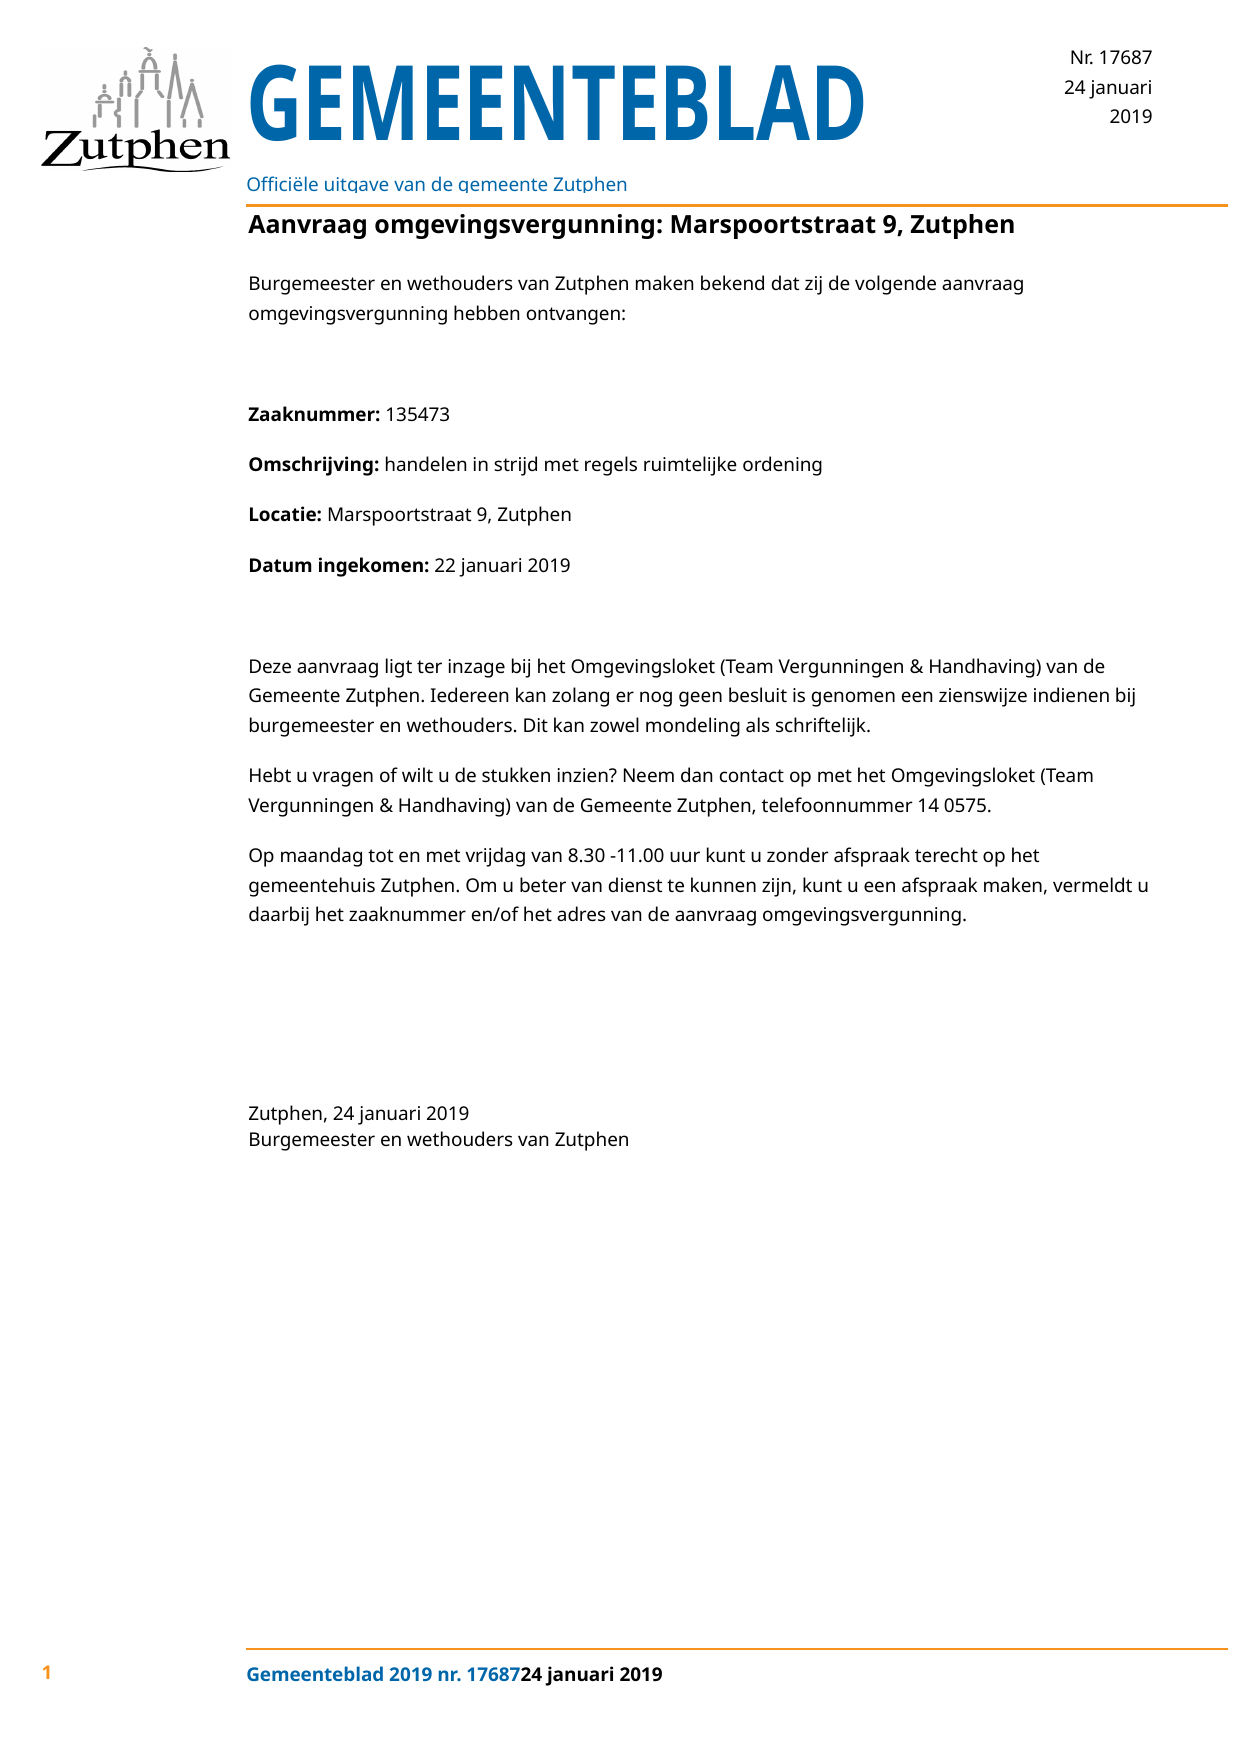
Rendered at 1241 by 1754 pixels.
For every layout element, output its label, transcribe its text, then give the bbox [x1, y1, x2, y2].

text Burgemeester en wethouders van Zutphen maken bekend dat zij de volgende aanvraag omgevingsvergunning hebben ontvangen: [248, 270, 1152, 326]
text Hebt u vragen of wilt u de stukken inzien? Neem dan contact op met het Omgevingsloket (Team Vergunningen & Handhaving) van de Gemeente Zutphen, telefoonnummer 14 0575. [248, 762, 1152, 818]
text Zutphen, 24 januari 2019 [248, 1101, 1152, 1126]
text Datum ingekomen: 22 januari 2019 [248, 552, 1152, 578]
text Deze aanvraag ligt ter inzage bij het Omgevingsloket (Team Vergunningen & Handhaving) van de Gemeente Zutphen. Iedereen kan zolang er nog geen besluit is genomen een zienswijze indienen bij burgemeester en wethouders. Dit kan zowel mondeling als schriftelijk. [248, 653, 1152, 738]
text Burgemeester en wethouders van Zutphen [248, 1126, 1152, 1152]
text Locatie: Marspoortstraat 9, Zutphen [248, 502, 1152, 527]
text Op maandag tot en met vrijdag van 8.30 -11.00 uur kunt u zonder afspraak terecht op het gemeentehuis Zutphen. Om u beter van dienst te kunnen zijn, kunt u een afspraak maken, vermeldt u daarbij het zaaknummer en/of het adres van de aanvraag omgevingsvergunning. [248, 842, 1152, 927]
text Aanvraag omgevingsvergunning: Marspoortstraat 9, Zutphen [248, 207, 1152, 241]
text Zaaknummer: 135473 [248, 401, 1152, 426]
text Omschrijving: handelen in strijd met regels ruimtelijke ordening [248, 451, 1152, 477]
picture [41, 47, 231, 172]
